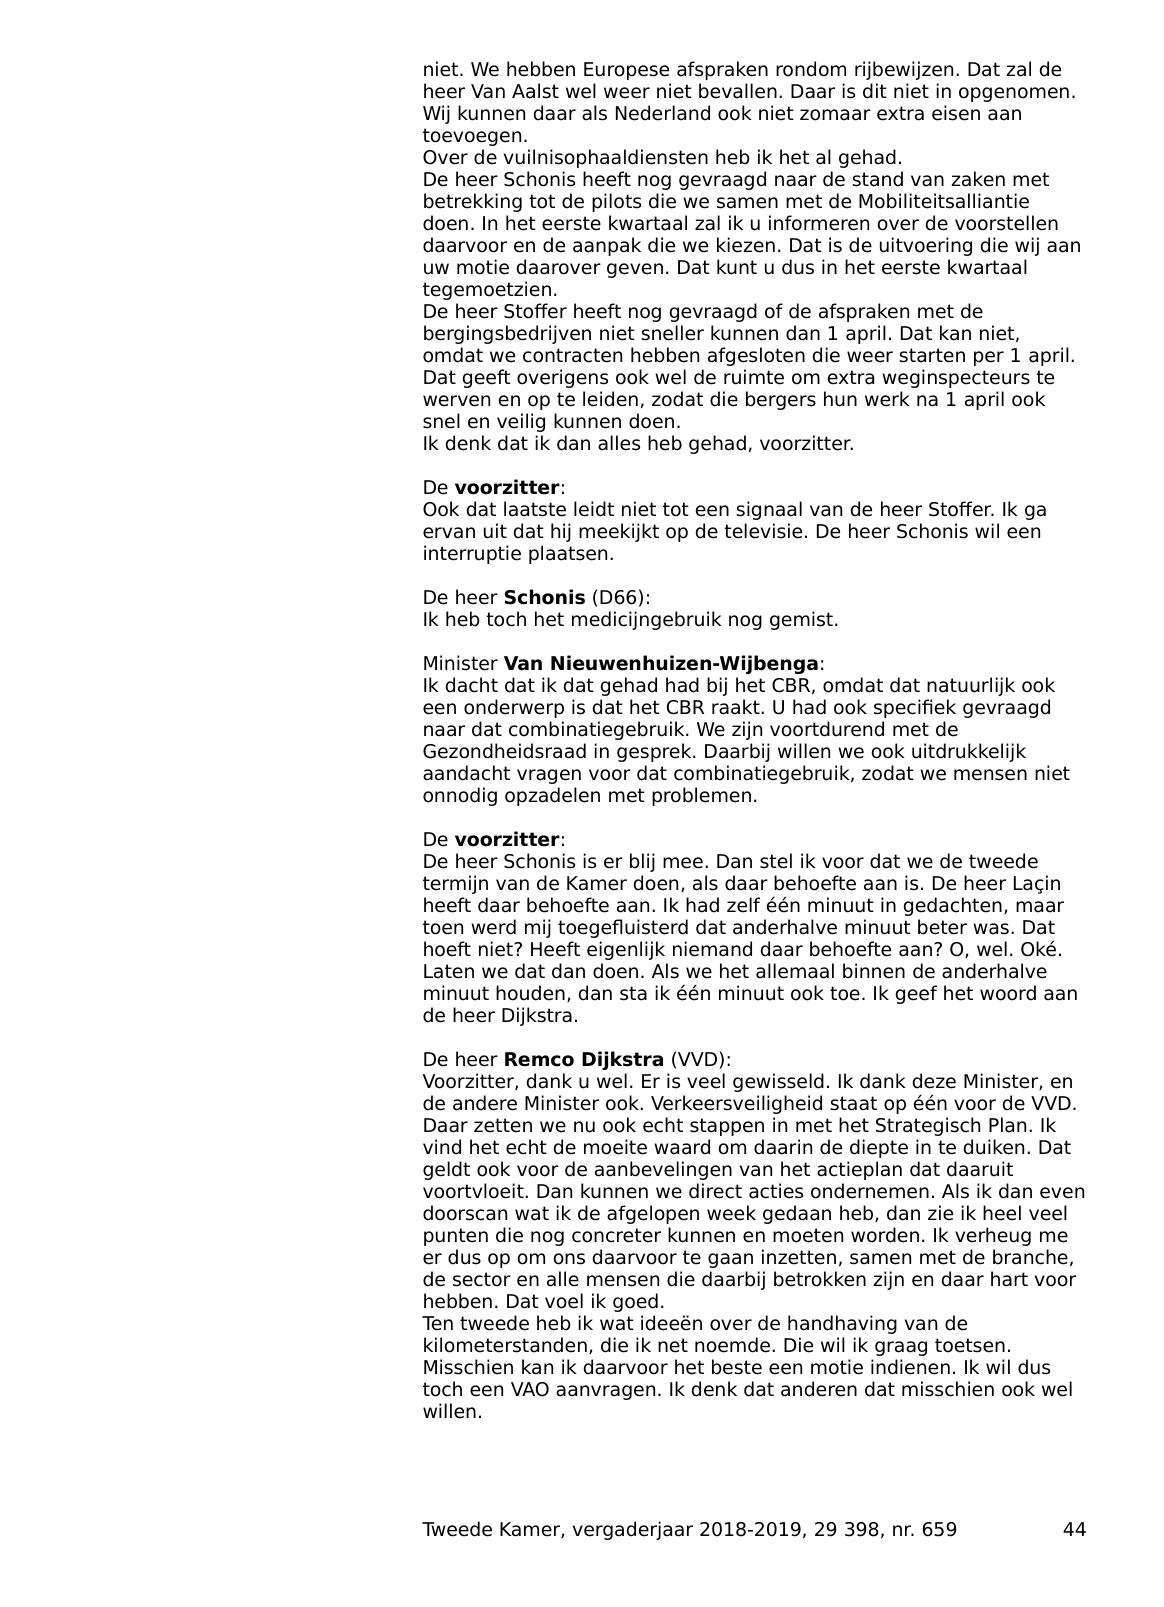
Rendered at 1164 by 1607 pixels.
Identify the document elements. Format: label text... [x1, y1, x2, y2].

text Ten tweede heb ik wat ideeën over de handhaving van de kilometerstanden, die ik net noemde. Die wil ik graag toetsen. Misschien kan ik daarvoor het beste een motie indienen. Ik wil dus toch een VAO aanvragen. Ik denk dat anderen dat misschien ook wel willen. [422, 1313, 1087, 1423]
text Ik heb toch het medicijngebruik nog gemist. [422, 609, 1087, 631]
text Minister Van Nieuwenhuizen-Wijbenga: [422, 653, 1087, 675]
text De heer Schonis (D66): [422, 587, 1087, 609]
text Voorzitter, dank u wel. Er is veel gewisseld. Ik dank deze Minister, en de andere Minister ook. Verkeersveiligheid staat op één voor de VVD. Daar zetten we nu ook echt stappen in met het Strategisch Plan. Ik vind het echt de moeite waard om daarin de diepte in te duiken. Dat geldt ook voor de aanbevelingen van het actieplan dat daaruit voortvloeit. Dan kunnen we direct acties ondernemen. Als ik dan even doorscan wat ik de afgelopen week gedaan heb, dan zie ik heel veel punten die nog concreter kunnen en moeten worden. Ik verheug me er dus op om ons daarvoor te gaan inzetten, samen met de branche, de sector en alle mensen die daarbij betrokken zijn en daar hart voor hebben. Dat voel ik goed. [422, 1071, 1087, 1313]
text Ik denk dat ik dan alles heb gehad, voorzitter. [422, 433, 1087, 455]
text niet. We hebben Europese afspraken rondom rijbewijzen. Dat zal de heer Van Aalst wel weer niet bevallen. Daar is dit niet in opgenomen. Wij kunnen daar als Nederland ook niet zomaar extra eisen aan toevoegen. [422, 59, 1087, 147]
text De heer Remco Dijkstra (VVD): [422, 1049, 1087, 1071]
text Over de vuilnisophaaldiensten heb ik het al gehad. [422, 147, 1087, 169]
text De voorzitter: [422, 829, 1087, 851]
text Ik dacht dat ik dat gehad had bij het CBR, omdat dat natuurlijk ook een onderwerp is dat het CBR raakt. U had ook specifiek gevraagd naar dat combinatiegebruik. We zijn voortdurend met de Gezondheidsraad in gesprek. Daarbij willen we ook uitdrukkelijk aandacht vragen voor dat combinatiegebruik, zodat we mensen niet onnodig opzadelen met problemen. [422, 675, 1087, 807]
text De heer Stoffer heeft nog gevraagd of de afspraken met de bergingsbedrijven niet sneller kunnen dan 1 april. Dat kan niet, omdat we contracten hebben afgesloten die weer starten per 1 april. Dat geeft overigens ook wel de ruimte om extra weginspecteurs te werven en op te leiden, zodat die bergers hun werk na 1 april ook snel en veilig kunnen doen. [422, 301, 1087, 433]
text De heer Schonis heeft nog gevraagd naar de stand van zaken met betrekking tot de pilots die we samen met de Mobiliteitsalliantie doen. In het eerste kwartaal zal ik u informeren over de voorstellen daarvoor en de aanpak die we kiezen. Dat is de uitvoering die wij aan uw motie daarover geven. Dat kunt u dus in het eerste kwartaal tegemoetzien. [422, 169, 1087, 301]
text Ook dat laatste leidt niet tot een signaal van de heer Stoffer. Ik ga ervan uit dat hij meekijkt op de televisie. De heer Schonis wil een interruptie plaatsen. [422, 499, 1087, 565]
text De voorzitter: [422, 477, 1087, 499]
text De heer Schonis is er blij mee. Dan stel ik voor dat we de tweede termijn van de Kamer doen, als daar behoefte aan is. De heer Laçin heeft daar behoefte aan. Ik had zelf één minuut in gedachten, maar toen werd mij toegefluisterd dat anderhalve minuut beter was. Dat hoeft niet? Heeft eigenlijk niemand daar behoefte aan? O, wel. Oké. Laten we dat dan doen. Als we het allemaal binnen de anderhalve minuut houden, dan sta ik één minuut ook toe. Ik geef het woord aan de heer Dijkstra. [422, 851, 1087, 1027]
